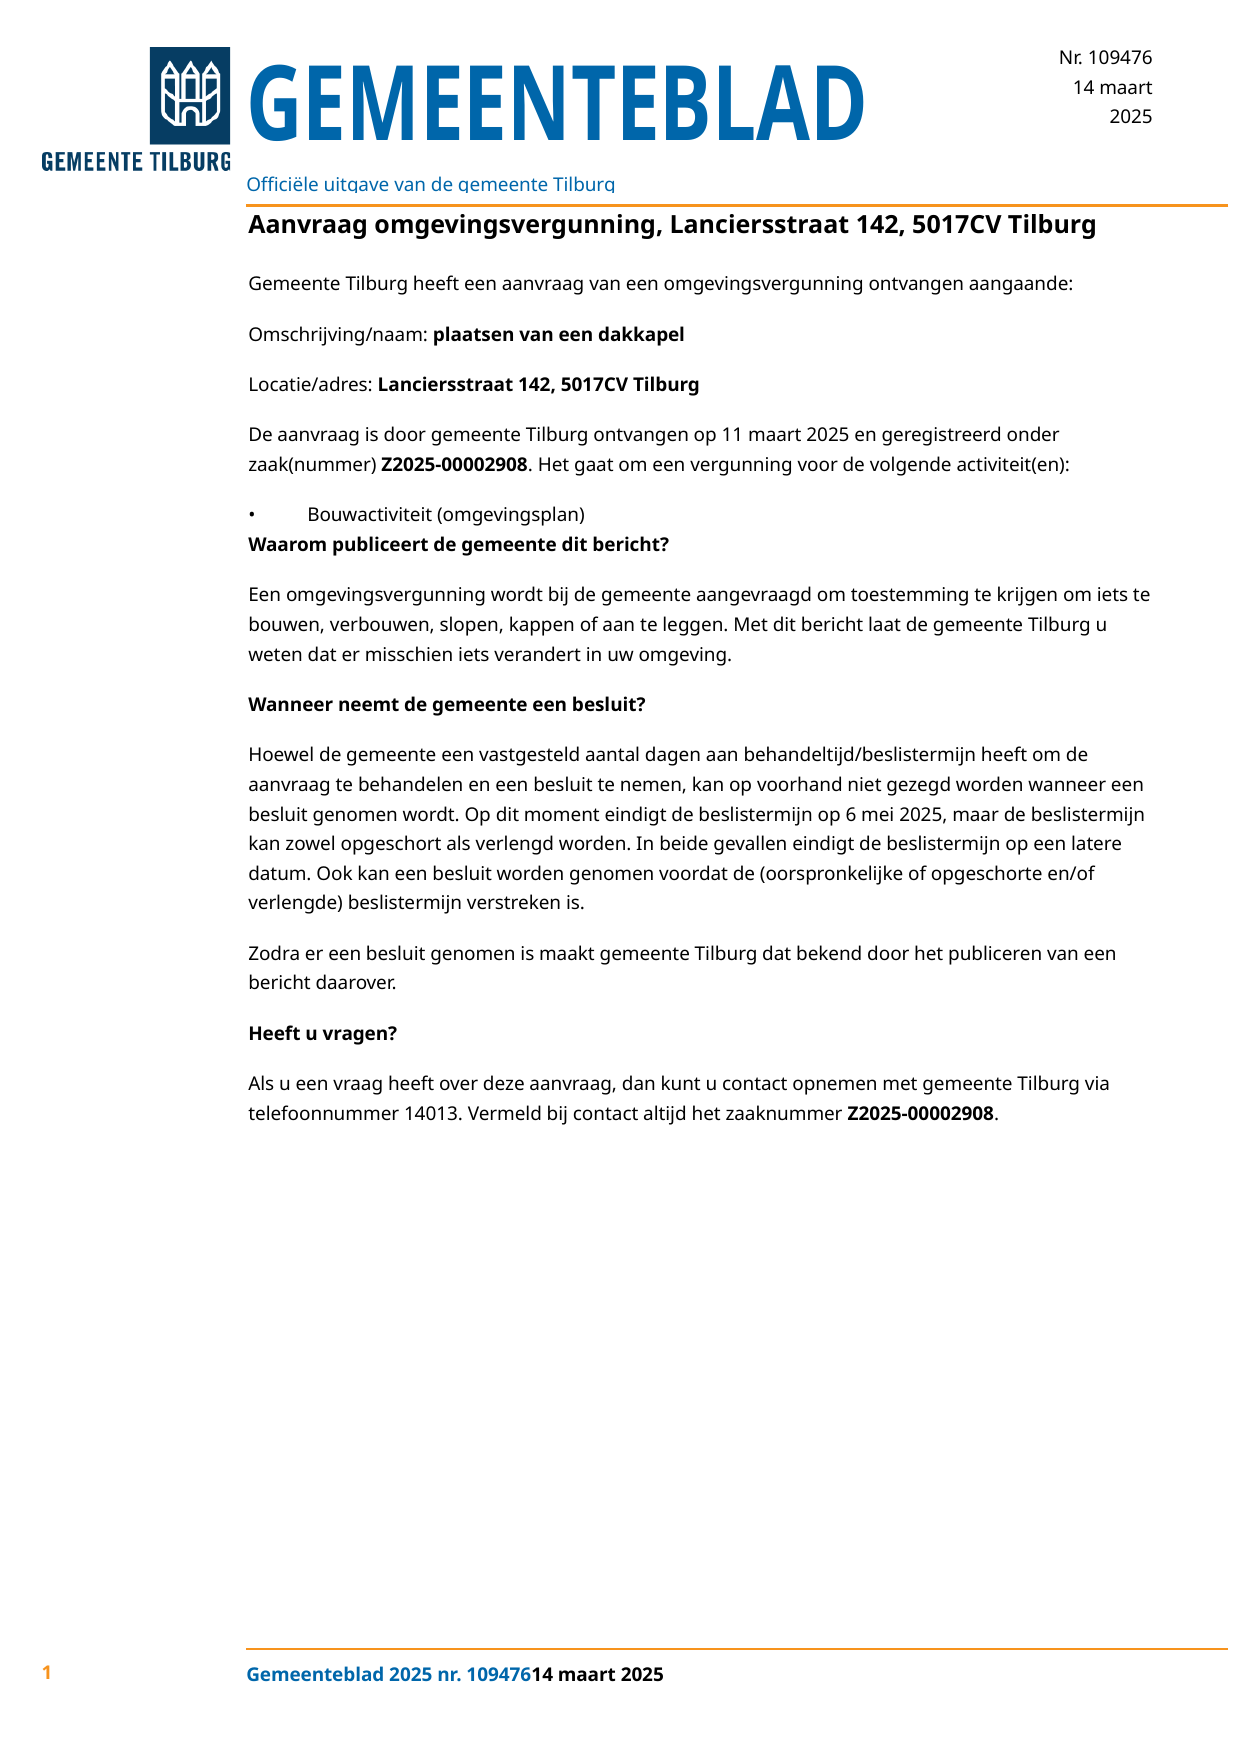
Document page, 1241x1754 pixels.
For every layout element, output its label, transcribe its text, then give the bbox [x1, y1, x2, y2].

text Gemeente Tilburg heeft een aanvraag van een omgevingsvergunning ontvangen aangaande: [248, 270, 1152, 296]
text Heeft u vragen? [248, 1020, 1152, 1046]
text Zodra er een besluit genomen is maakt gemeente Tilburg dat bekend door het publiceren van een bericht daarover. [248, 940, 1152, 995]
text De aanvraag is door gemeente Tilburg ontvangen op 11 maart 2025 en geregistreerd onder zaak(nummer) Z2025-00002908. Het gaat om een vergunning voor de volgende activiteit(en): [248, 422, 1152, 477]
text Aanvraag omgevingsvergunning, Lanciersstraat 142, 5017CV Tilburg [248, 207, 1152, 241]
text Wanneer neemt de gemeente een besluit? [248, 691, 1152, 717]
picture [41, 47, 231, 172]
text Locatie/adres: Lanciersstraat 142, 5017CV Tilburg [248, 371, 1152, 397]
text Een omgevingsvergunning wordt bij de gemeente aangevraagd om toestemming te krijgen om iets te bouwen, verbouwen, slopen, kappen of aan te leggen. Met dit bericht laat de gemeente Tilburg u weten dat er misschien iets verandert in uw omgeving. [248, 582, 1152, 666]
text Omschrijving/naam: plaatsen van een dakkapel [248, 321, 1152, 346]
text Waarom publiceert de gemeente dit bericht? [248, 531, 1152, 557]
text Als u een vraag heeft over deze aanvraag, dan kunt u contact opnemen met gemeente Tilburg via telefoonnummer 14013. Vermeld bij contact altijd het zaaknummer Z2025-00002908. [248, 1070, 1152, 1126]
list Bouwactiviteit (omgevingsplan) [248, 502, 1152, 527]
text Hoewel de gemeente een vastgesteld aantal dagen aan behandeltijd/beslistermijn heeft om de aanvraag te behandelen en een besluit te nemen, kan op voorhand niet gezegd worden wanneer een besluit genomen wordt. Op dit moment eindigt de beslistermijn op 6 mei 2025, maar de beslistermijn kan zowel opgeschort als verlengd worden. In beide gevallen eindigt de beslistermijn op een latere datum. Ook kan een besluit worden genomen voordat de (oorspronkelijke of opgeschorte en/of verlengde) beslistermijn verstreken is. [248, 742, 1152, 915]
